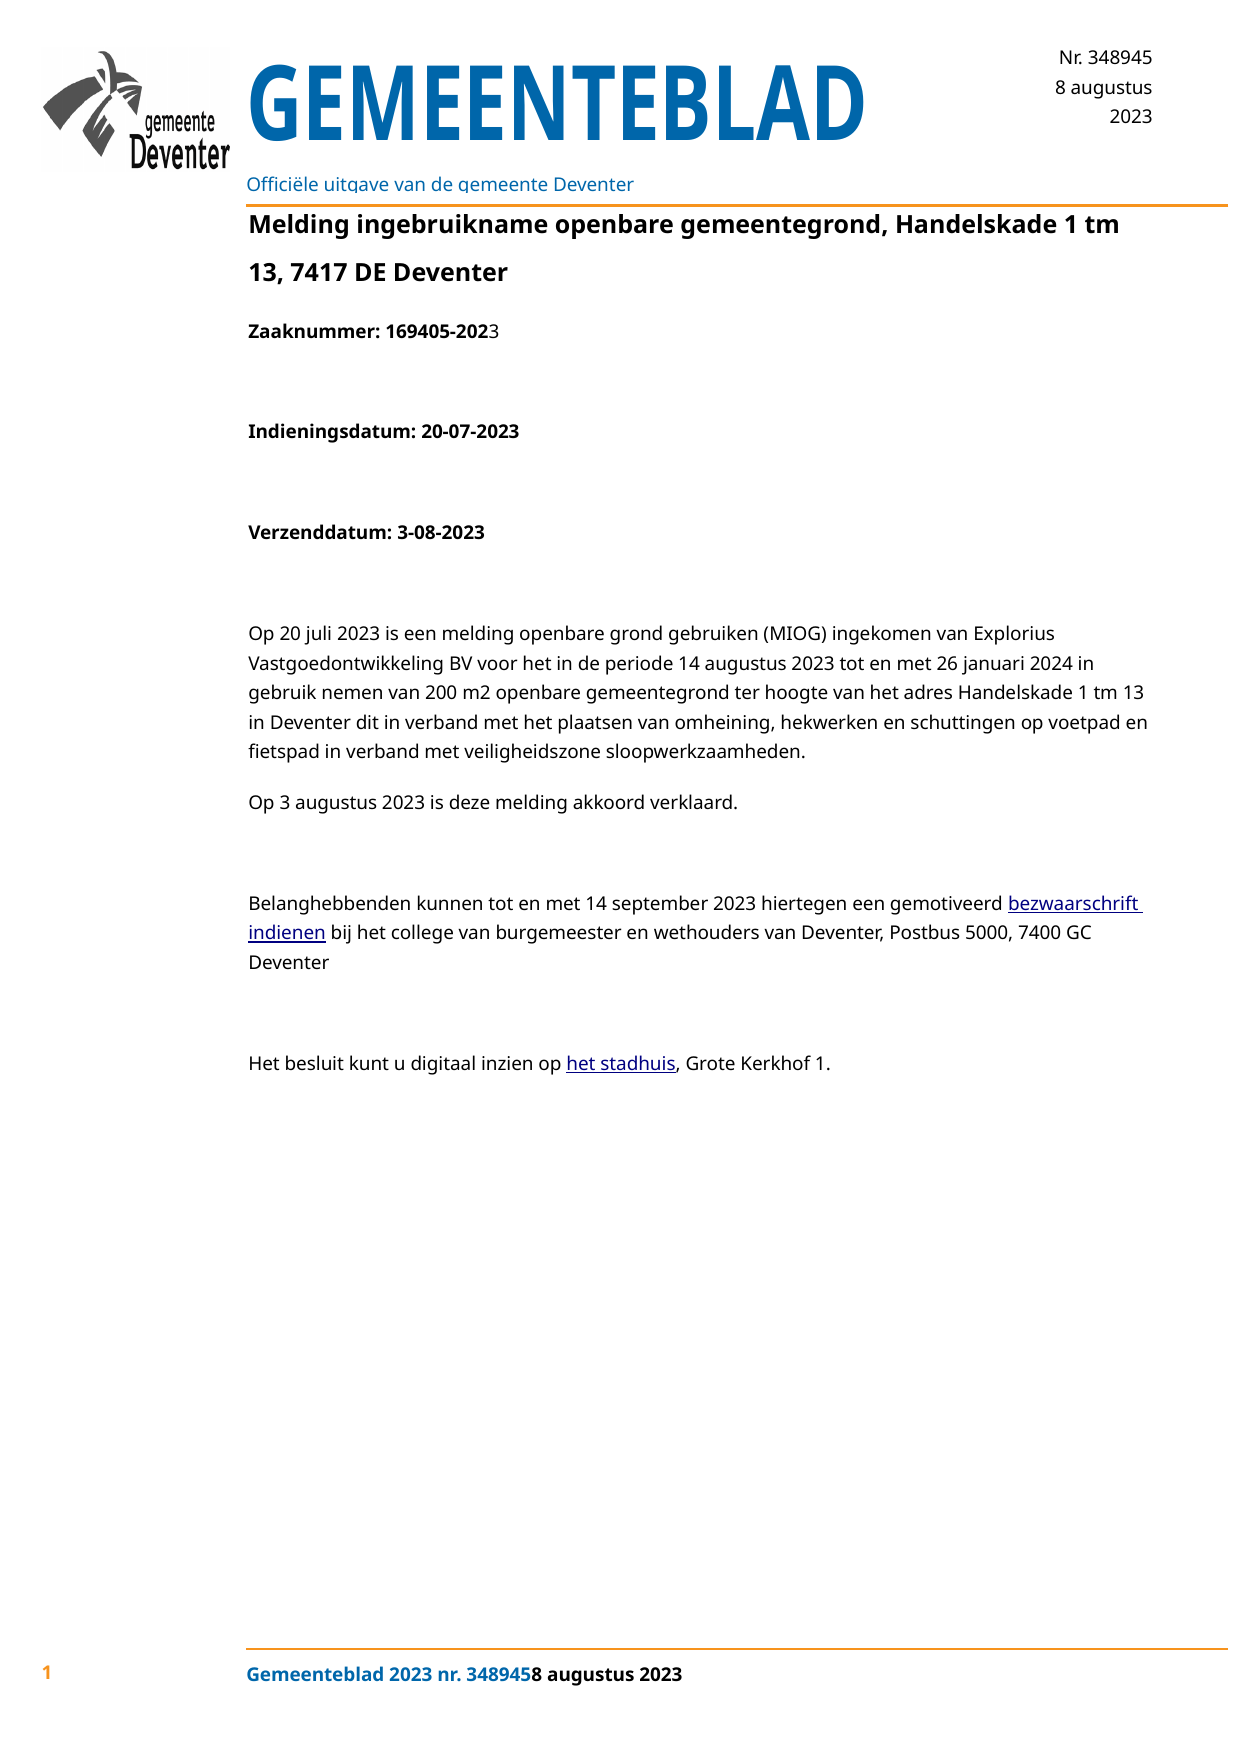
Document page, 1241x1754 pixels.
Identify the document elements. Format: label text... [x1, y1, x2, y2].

text Belanghebbenden kunnen tot en met 14 september 2023 hiertegen een gemotiveerd bezwaarschrift indienen bij het college van burgemeester en wethouders van Deventer, Postbus 5000, 7400 GC Deventer [248, 890, 1152, 975]
text Het besluit kunt u digitaal inzien op het stadhuis, Grote Kerkhof 1. [248, 1050, 1152, 1076]
text Indieningsdatum: 20-07-2023 [248, 419, 1152, 444]
text Zaaknummer: 169405-2023 [248, 318, 1152, 344]
text Verzenddatum: 3-08-2023 [248, 519, 1152, 545]
text Op 20 juli 2023 is een melding openbare grond gebruiken (MIOG) ingekomen van Explorius Vastgoedontwikkeling BV voor het in de periode 14 augustus 2023 tot en met 26 januari 2024 in gebruik nemen van 200 m2 openbare gemeentegrond ter hoogte van het adres Handelskade 1 tm 13 in Deventer dit in verband met het plaatsen van omheining, hekwerken en schuttingen op voetpad en fietspad in verband met veiligheidszone sloopwerkzaamheden. [248, 620, 1152, 764]
text Melding ingebruikname openbare gemeentegrond, Handelskade 1 tm 13, 7417 DE Deventer [248, 207, 1152, 288]
text Op 3 augustus 2023 is deze melding akkoord verklaard. [248, 789, 1152, 815]
picture [41, 47, 231, 172]
